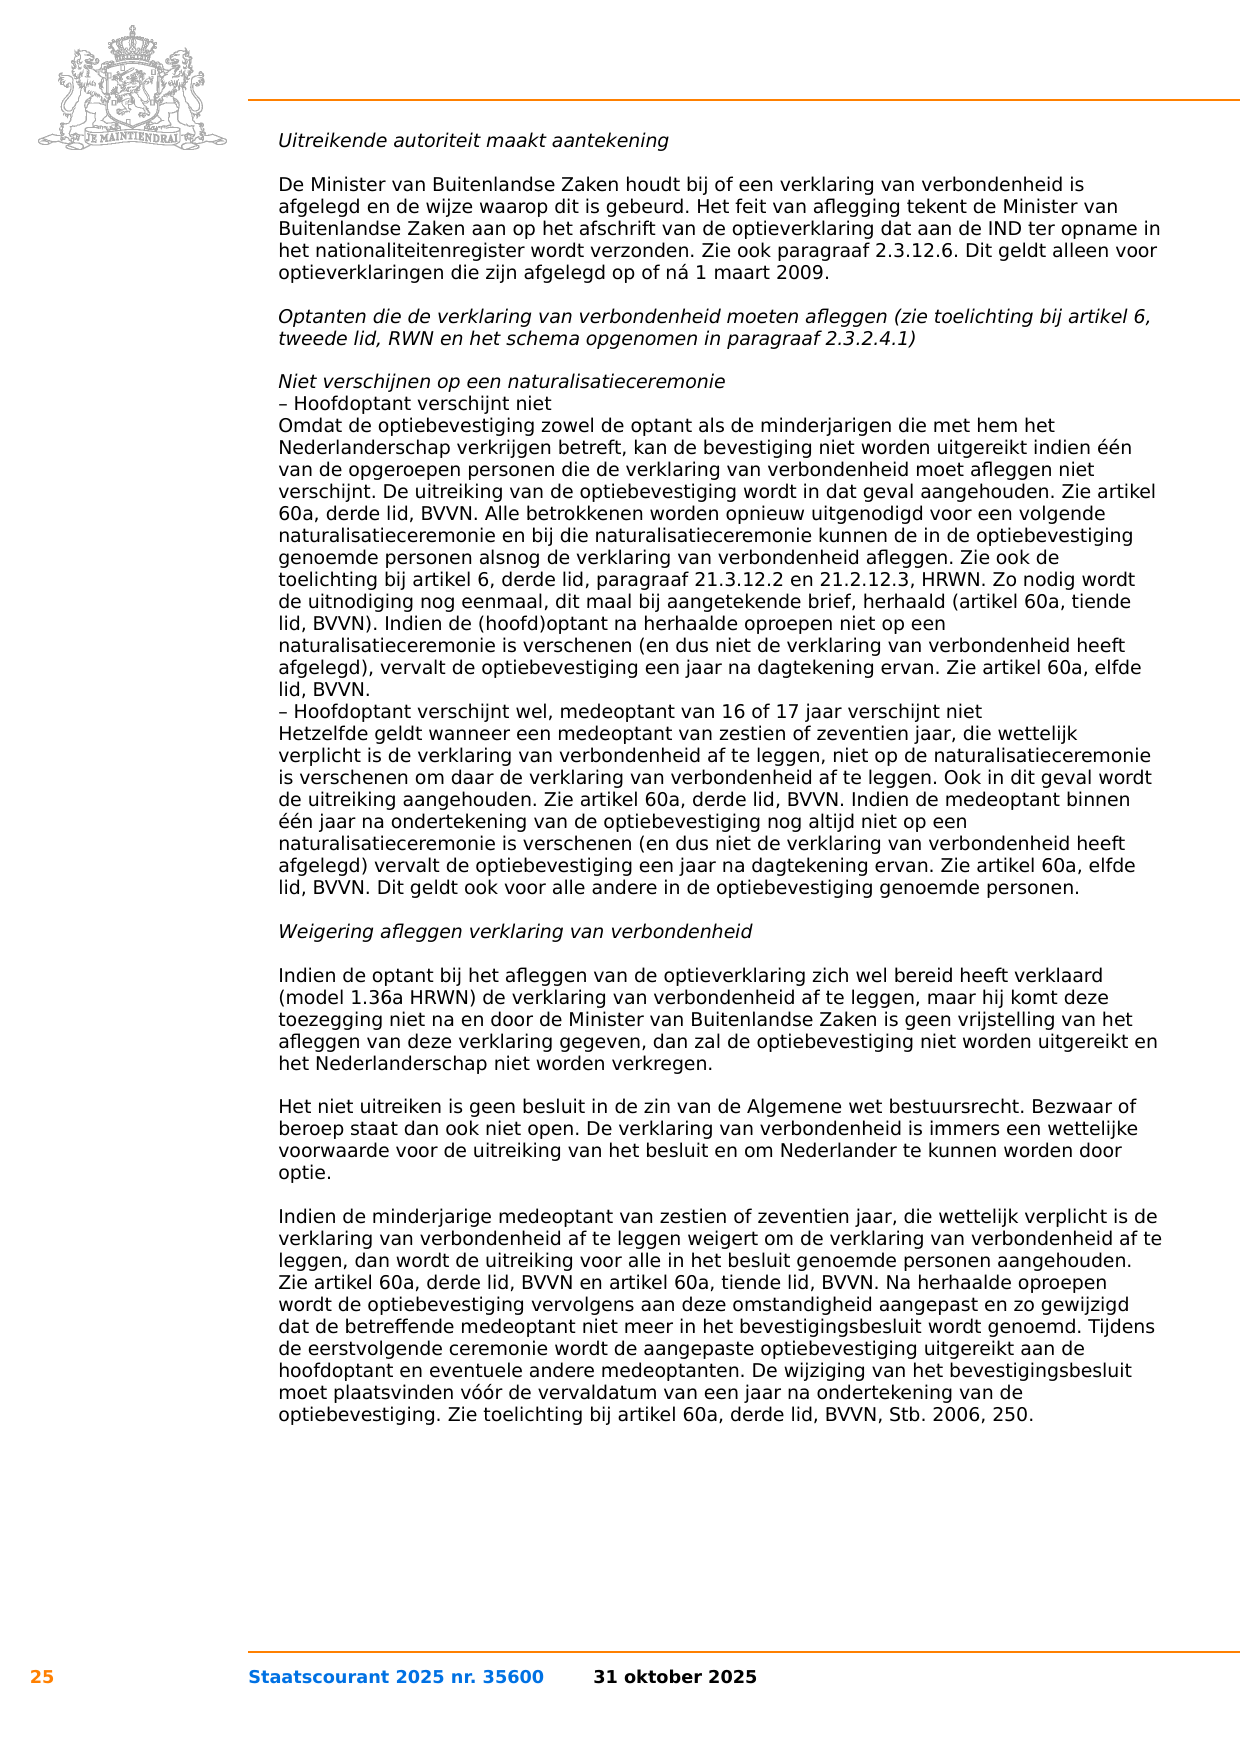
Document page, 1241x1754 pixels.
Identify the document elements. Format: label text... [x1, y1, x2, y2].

subtitle Uitreikende autoriteit maakt aantekening [278, 130, 1163, 152]
text – Hoofdoptant verschijnt niet [278, 393, 1163, 415]
text Niet verschijnen op een naturalisatieceremonie [278, 371, 1163, 393]
picture [38, 25, 227, 150]
subtitle Optanten die de verklaring van verbondenheid moeten afleggen (zie toelichting bij artikel 6, tweede lid, RWN en het schema opgenomen in paragraaf 2.3.2.4.1) [278, 306, 1163, 349]
text Het niet uitreiken is geen besluit in de zin van de Algemene wet bestuursrecht. Bezwaar of beroep staat dan ook niet open. De verklaring van verbondenheid is immers een wettelijke voorwaarde voor de uitreiking van het besluit en om Nederlander te kunnen worden door optie. [278, 1096, 1163, 1184]
text De Minister van Buitenlandse Zaken houdt bij of een verklaring van verbondenheid is afgelegd en de wijze waarop dit is gebeurd. Het feit van aflegging tekent de Minister van Buitenlandse Zaken aan op het afschrift van de optieverklaring dat aan de IND ter opname in het nationaliteitenregister wordt verzonden. Zie ook paragraaf 2.3.12.6. Dit geldt alleen voor optieverklaringen die zijn afgelegd op of ná 1 maart 2009. [278, 174, 1163, 284]
text – Hoofdoptant verschijnt wel, medeoptant van 16 of 17 jaar verschijnt niet [278, 701, 1163, 723]
subtitle Weigering afleggen verklaring van verbondenheid [278, 921, 1163, 943]
text Omdat de optiebevestiging zowel de optant als de minderjarigen die met hem het Nederlanderschap verkrijgen betreft, kan de bevestiging niet worden uitgereikt indien één van de opgeroepen personen die de verklaring van verbondenheid moet afleggen niet verschijnt. De uitreiking van de optiebevestiging wordt in dat geval aangehouden. Zie artikel 60a, derde lid, BVVN. Alle betrokkenen worden opnieuw uitgenodigd voor een volgende naturalisatieceremonie en bij die naturalisatieceremonie kunnen de in de optiebevestiging genoemde personen alsnog de verklaring van verbondenheid afleggen. Zie ook de toelichting bij artikel 6, derde lid, paragraaf 21.3.12.2 en 21.2.12.3, HRWN. Zo nodig wordt de uitnodiging nog eenmaal, dit maal bij aangetekende brief, herhaald (artikel 60a, tiende lid, BVVN). Indien de (hoofd)optant na herhaalde oproepen niet op een naturalisatieceremonie is verschenen (en dus niet de verklaring van verbondenheid heeft afgelegd), vervalt de optiebevestiging een jaar na dagtekening ervan. Zie artikel 60a, elfde lid, BVVN. [278, 415, 1163, 701]
text Indien de minderjarige medeoptant van zestien of zeventien jaar, die wettelijk verplicht is de verklaring van verbondenheid af te leggen weigert om de verklaring van verbondenheid af te leggen, dan wordt de uitreiking voor alle in het besluit genoemde personen aangehouden. Zie artikel 60a, derde lid, BVVN en artikel 60a, tiende lid, BVVN. Na herhaalde oproepen wordt de optiebevestiging vervolgens aan deze omstandigheid aangepast en zo gewijzigd dat de betreffende medeoptant niet meer in het bevestigingsbesluit wordt genoemd. Tijdens de eerstvolgende ceremonie wordt de aangepaste optiebevestiging uitgereikt aan de hoofdoptant en eventuele andere medeoptanten. De wijziging van het bevestigingsbesluit moet plaatsvinden vóór de vervaldatum van een jaar na ondertekening van de optiebevestiging. Zie toelichting bij artikel 60a, derde lid, BVVN, Stb. 2006, 250. [278, 1206, 1163, 1426]
text Hetzelfde geldt wanneer een medeoptant van zestien of zeventien jaar, die wettelijk verplicht is de verklaring van verbondenheid af te leggen, niet op de naturalisatieceremonie is verschenen om daar de verklaring van verbondenheid af te leggen. Ook in dit geval wordt de uitreiking aangehouden. Zie artikel 60a, derde lid, BVVN. Indien de medeoptant binnen één jaar na ondertekening van de optiebevestiging nog altijd niet op een naturalisatieceremonie is verschenen (en dus niet de verklaring van verbondenheid heeft afgelegd) vervalt de optiebevestiging een jaar na dagtekening ervan. Zie artikel 60a, elfde lid, BVVN. Dit geldt ook voor alle andere in de optiebevestiging genoemde personen. [278, 723, 1163, 899]
text Indien de optant bij het afleggen van de optieverklaring zich wel bereid heeft verklaard (model 1.36a HRWN) de verklaring van verbondenheid af te leggen, maar hij komt deze toezegging niet na en door de Minister van Buitenlandse Zaken is geen vrijstelling van het afleggen van deze verklaring gegeven, dan zal de optiebevestiging niet worden uitgereikt en het Nederlanderschap niet worden verkregen. [278, 964, 1163, 1074]
